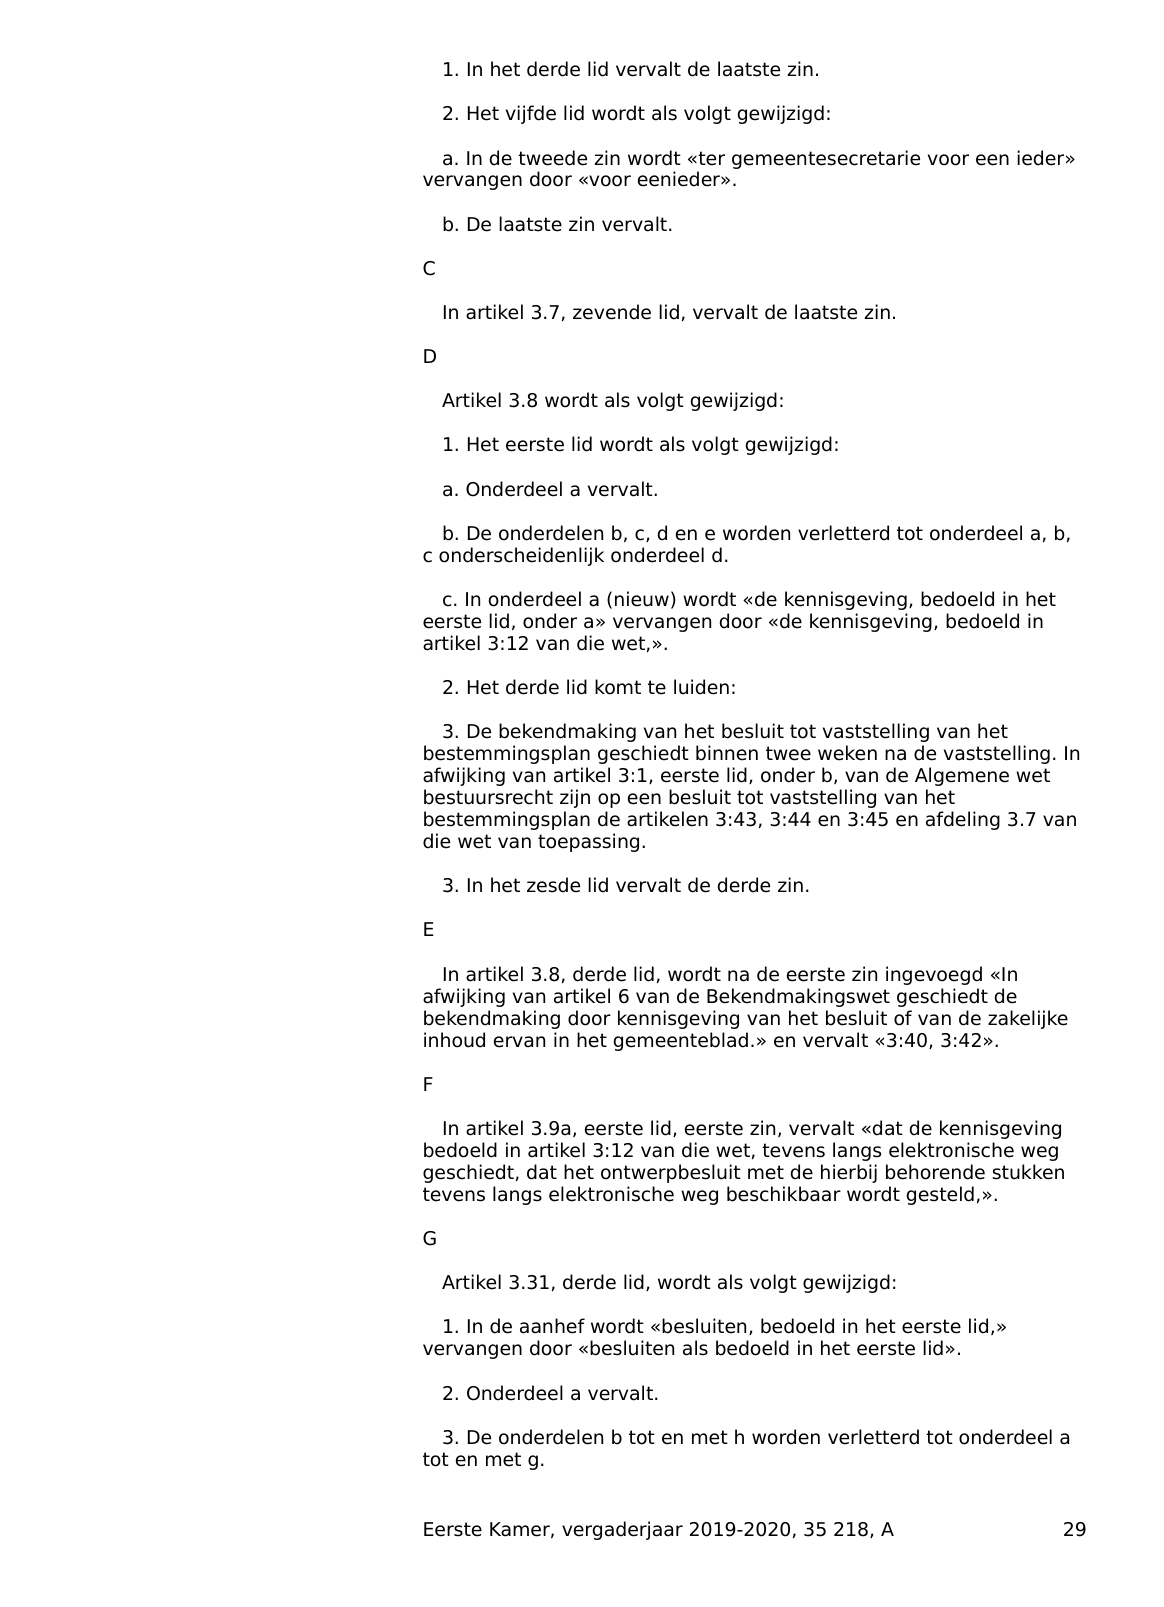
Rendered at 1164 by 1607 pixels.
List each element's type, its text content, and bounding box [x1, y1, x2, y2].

text 1. In het derde lid vervalt de laatste zin. [422, 59, 1087, 81]
text C [422, 258, 1087, 280]
text b. De laatste zin vervalt. [422, 213, 1087, 236]
text 1. In de aanhef wordt «besluiten, bedoeld in het eerste lid,» vervangen door «besluiten als bedoeld in het eerste lid». [422, 1316, 1087, 1360]
text a. Onderdeel a vervalt. [422, 478, 1087, 501]
text 3. De onderdelen b tot en met h worden verletterd tot onderdeel a tot en met g. [422, 1427, 1087, 1471]
text In artikel 3.8, derde lid, wordt na de eerste zin ingevoegd «In afwijking van artikel 6 van de Bekendmakingswet geschiedt de bekendmaking door kennisgeving van het besluit of van de zakelijke inhoud ervan in het gemeenteblad.» en vervalt «3:40, 3:42». [422, 963, 1087, 1051]
text 2. Onderdeel a vervalt. [422, 1382, 1087, 1404]
text c. In onderdeel a (nieuw) wordt «de kennisgeving, bedoeld in het eerste lid, onder a» vervangen door «de kennisgeving, bedoeld in artikel 3:12 van die wet,». [422, 589, 1087, 655]
text 1. Het eerste lid wordt als volgt gewijzigd: [422, 434, 1087, 456]
text In artikel 3.9a, eerste lid, eerste zin, vervalt «dat de kennisgeving bedoeld in artikel 3:12 van die wet, tevens langs elektronische weg geschiedt, dat het ontwerpbesluit met de hierbij behorende stukken tevens langs elektronische weg beschikbaar wordt gesteld,». [422, 1118, 1087, 1206]
text E [422, 919, 1087, 941]
text 2. Het derde lid komt te luiden: [422, 677, 1087, 699]
text 2. Het vijfde lid wordt als volgt gewijzigd: [422, 103, 1087, 125]
text In artikel 3.7, zevende lid, vervalt de laatste zin. [422, 302, 1087, 324]
text Artikel 3.8 wordt als volgt gewijzigd: [422, 390, 1087, 412]
text 3. De bekendmaking van het besluit tot vaststelling van het bestemmingsplan geschiedt binnen twee weken na de vaststelling. In afwijking van artikel 3:1, eerste lid, onder b, van de Algemene wet bestuursrecht zijn op een besluit tot vaststelling van het bestemmingsplan de artikelen 3:43, 3:44 en 3:45 en afdeling 3.7 van die wet van toepassing. [422, 721, 1087, 853]
text b. De onderdelen b, c, d en e worden verletterd tot onderdeel a, b, c onderscheidenlijk onderdeel d. [422, 523, 1087, 567]
text D [422, 346, 1087, 368]
text 3. In het zesde lid vervalt de derde zin. [422, 875, 1087, 897]
text G [422, 1228, 1087, 1250]
text a. In de tweede zin wordt «ter gemeentesecretarie voor een ieder» vervangen door «voor eenieder». [422, 147, 1087, 191]
text F [422, 1074, 1087, 1096]
text Artikel 3.31, derde lid, wordt als volgt gewijzigd: [422, 1272, 1087, 1294]
